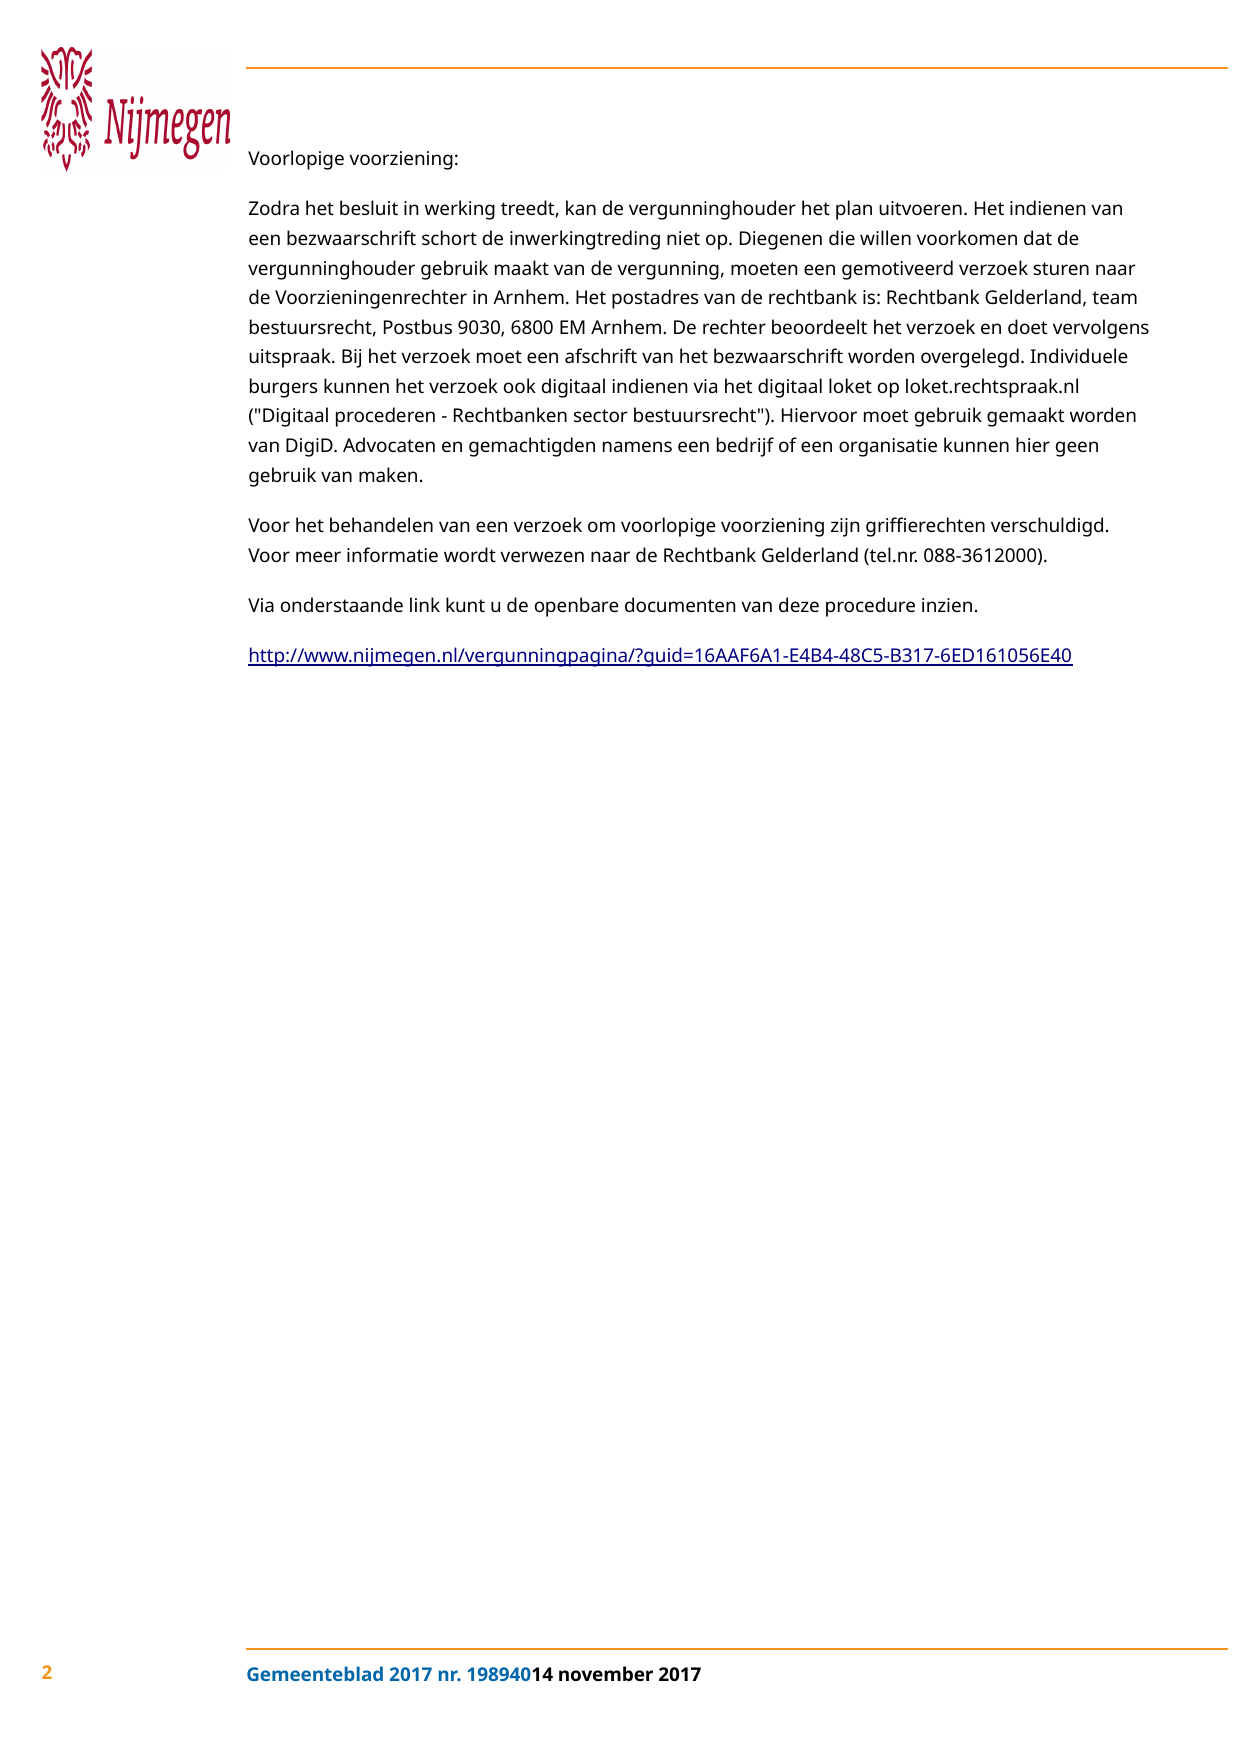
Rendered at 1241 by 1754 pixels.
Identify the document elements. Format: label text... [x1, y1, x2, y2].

text Voor het behandelen van een verzoek om voorlopige voorziening zijn griffierechten verschuldigd. Voor meer informatie wordt verwezen naar de Rechtbank Gelderland (tel.nr. 088-3612000). [248, 512, 1152, 568]
text Via onderstaande link kunt u de openbare documenten van deze procedure inzien. [248, 592, 1152, 618]
text Voorlopige voorziening: [248, 145, 1152, 171]
picture [41, 47, 231, 172]
text Zodra het besluit in werking treedt, kan de vergunninghouder het plan uitvoeren. Het indienen van een bezwaarschrift schort de inwerkingtreding niet op. Diegenen die willen voorkomen dat de vergunninghouder gebruik maakt van de vergunning, moeten een gemotiveerd verzoek sturen naar de Voorzieningenrechter in Arnhem. Het postadres van de rechtbank is: Rechtbank Gelderland, team bestuursrecht, Postbus 9030, 6800 EM Arnhem. De rechter beoordeelt het verzoek en doet vervolgens uitspraak. Bij het verzoek moet een afschrift van het bezwaarschrift worden overgelegd. Individuele burgers kunnen het verzoek ook digitaal indienen via het digitaal loket op loket.rechtspraak.nl ("Digitaal procederen - Rechtbanken sector bestuursrecht"). Hiervoor moet gebruik gemaakt worden van DigiD. Advocaten en gemachtigden namens een bedrijf of een organisatie kunnen hier geen gebruik van maken. [248, 196, 1152, 488]
text http://www.nijmegen.nl/vergunningpagina/?guid=16AAF6A1-E4B4-48C5-B317-6ED161056E40 [248, 643, 1152, 668]
